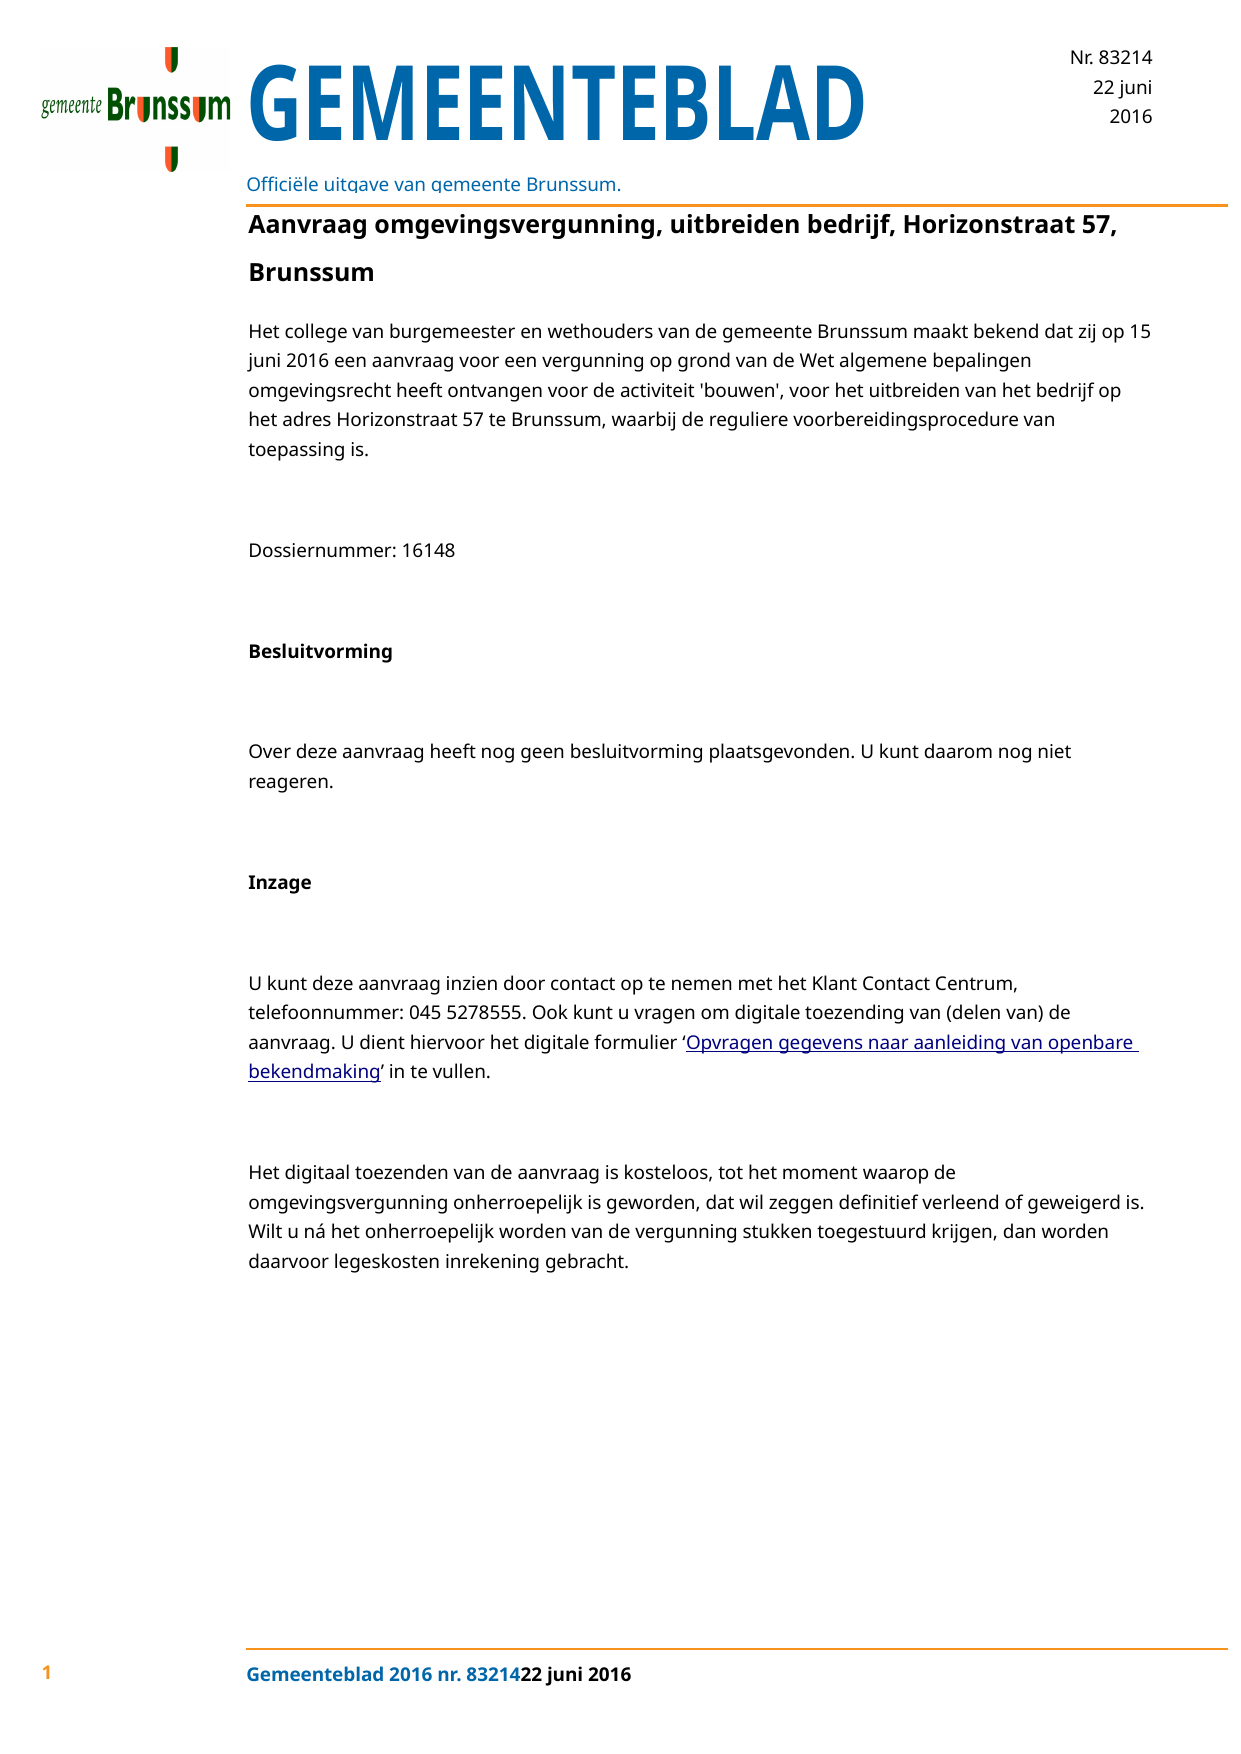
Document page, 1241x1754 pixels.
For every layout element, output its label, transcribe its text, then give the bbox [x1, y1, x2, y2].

text Besluitvorming [248, 638, 1152, 664]
text Over deze aanvraag heeft nog geen besluitvorming plaatsgevonden. U kunt daarom nog niet reageren. [248, 739, 1152, 794]
picture [41, 47, 231, 172]
text Dossiernummer: 16148 [248, 537, 1152, 563]
text Het college van burgemeester en wethouders van de gemeente Brunssum maakt bekend dat zij op 15 juni 2016 een aanvraag voor een vergunning op grond van de Wet algemene bepalingen omgevingsrecht heeft ontvangen voor de activiteit 'bouwen', voor het uitbreiden van het bedrijf op het adres Horizonstraat 57 te Brunssum, waarbij de reguliere voorbereidingsprocedure van toepassing is. [248, 318, 1152, 462]
text Inzage [248, 869, 1152, 895]
text Aanvraag omgevingsvergunning, uitbreiden bedrijf, Horizonstraat 57, Brunssum [248, 207, 1152, 288]
text U kunt deze aanvraag inzien door contact op te nemen met het Klant Contact Centrum, telefoonnummer: 045 5278555. Ook kunt u vragen om digitale toezending van (delen van) de aanvraag. U dient hiervoor het digitale formulier ‘Opvragen gegevens naar aanleiding van openbare bekendmaking’ in te vullen. [248, 970, 1152, 1084]
text Het digitaal toezenden van de aanvraag is kosteloos, tot het moment waarop de omgevingsvergunning onherroepelijk is geworden, dat wil zeggen definitief verleend of geweigerd is. Wilt u ná het onherroepelijk worden van de vergunning stukken toegestuurd krijgen, dan worden daarvoor legeskosten inrekening gebracht. [248, 1159, 1152, 1274]
